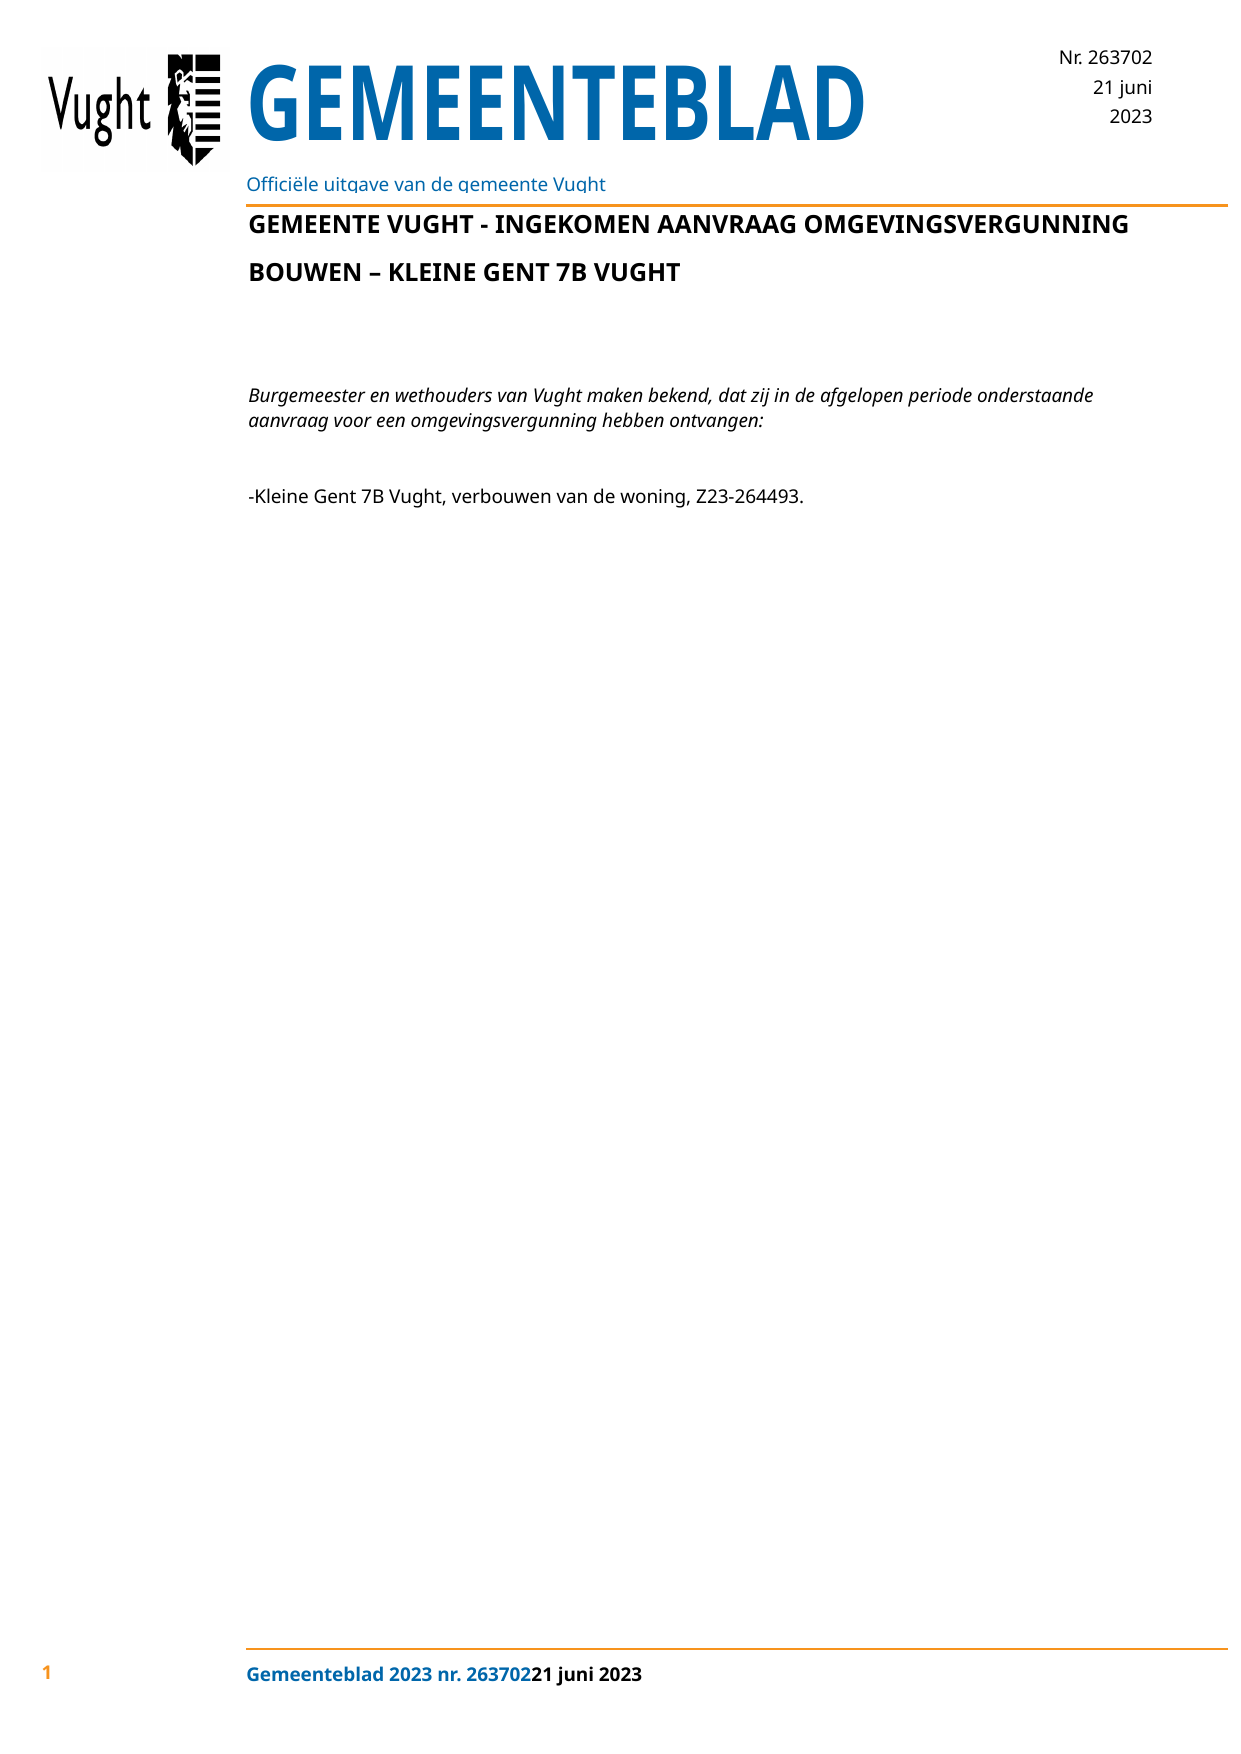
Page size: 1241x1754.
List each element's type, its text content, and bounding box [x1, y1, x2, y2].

text GEMEENTE VUGHT - INGEKOMEN AANVRAAG OMGEVINGSVERGUNNING BOUWEN – KLEINE GENT 7B VUGHT [248, 207, 1152, 288]
text Burgemeester en wethouders van Vught maken bekend, dat zij in de afgelopen periode onderstaande aanvraag voor een omgevingsvergunning hebben ontvangen: [248, 382, 1152, 433]
picture [41, 47, 231, 172]
text -Kleine Gent 7B Vught, verbouwen van de woning, Z23-264493. [248, 484, 1152, 509]
